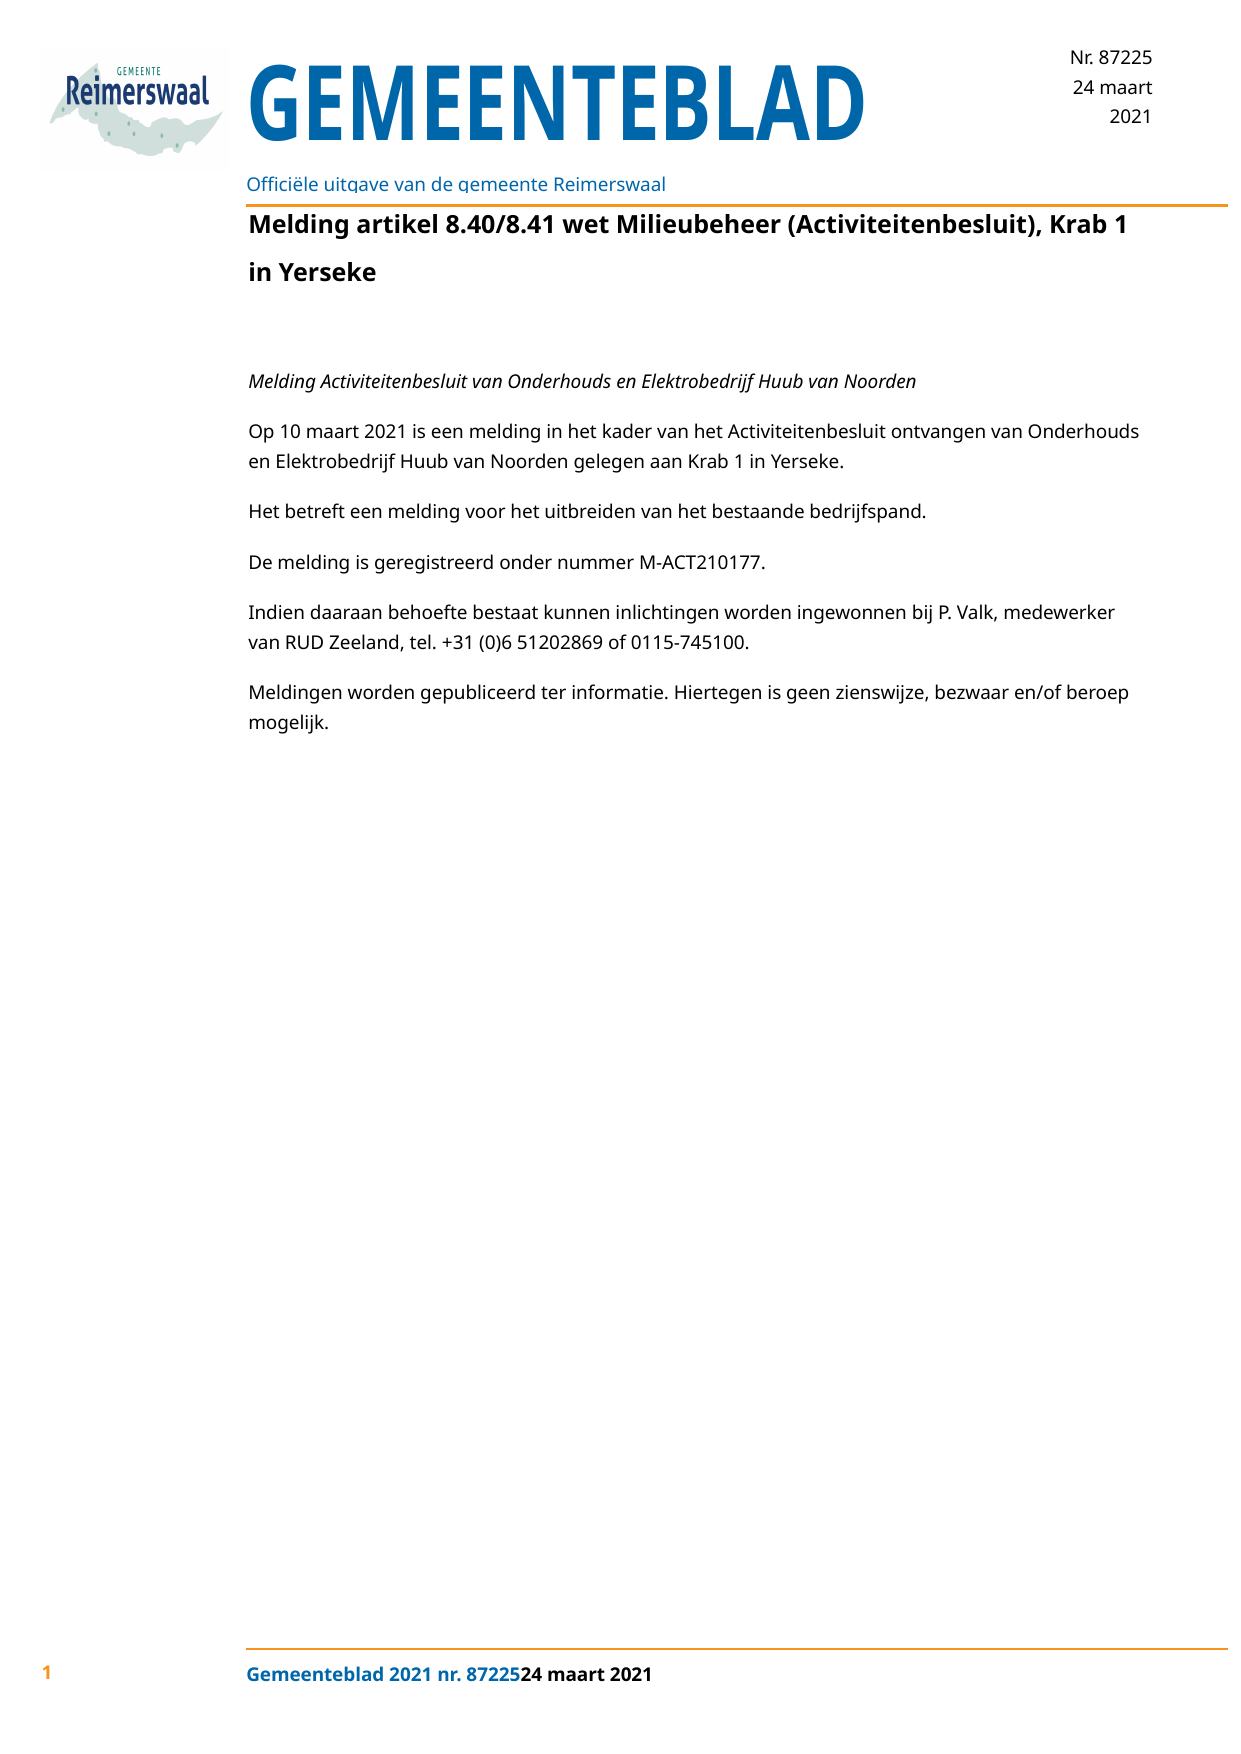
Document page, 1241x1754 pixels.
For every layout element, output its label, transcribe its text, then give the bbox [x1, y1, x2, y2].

picture [41, 47, 231, 172]
text De melding is geregistreerd onder nummer M-ACT210177. [248, 549, 1152, 575]
text Het betreft een melding voor het uitbreiden van het bestaande bedrijfspand. [248, 499, 1152, 524]
text Meldingen worden gepubliceerd ter informatie. Hiertegen is geen zienswijze, bezwaar en/of beroep mogelijk. [248, 679, 1152, 735]
text Indien daaraan behoefte bestaat kunnen inlichtingen worden ingewonnen bij P. Valk, medewerker van RUD Zeeland, tel. +31 (0)6 51202869 of 0115-745100. [248, 599, 1152, 655]
text Melding Activiteitenbesluit van Onderhouds en Elektrobedrijf Huub van Noorden [248, 368, 1152, 394]
text Op 10 maart 2021 is een melding in het kader van het Activiteitenbesluit ontvangen van Onderhouds en Elektrobedrijf Huub van Noorden gelegen aan Krab 1 in Yerseke. [248, 419, 1152, 474]
text Melding artikel 8.40/8.41 wet Milieubeheer (Activiteitenbesluit), Krab 1 in Yerseke [248, 207, 1152, 288]
